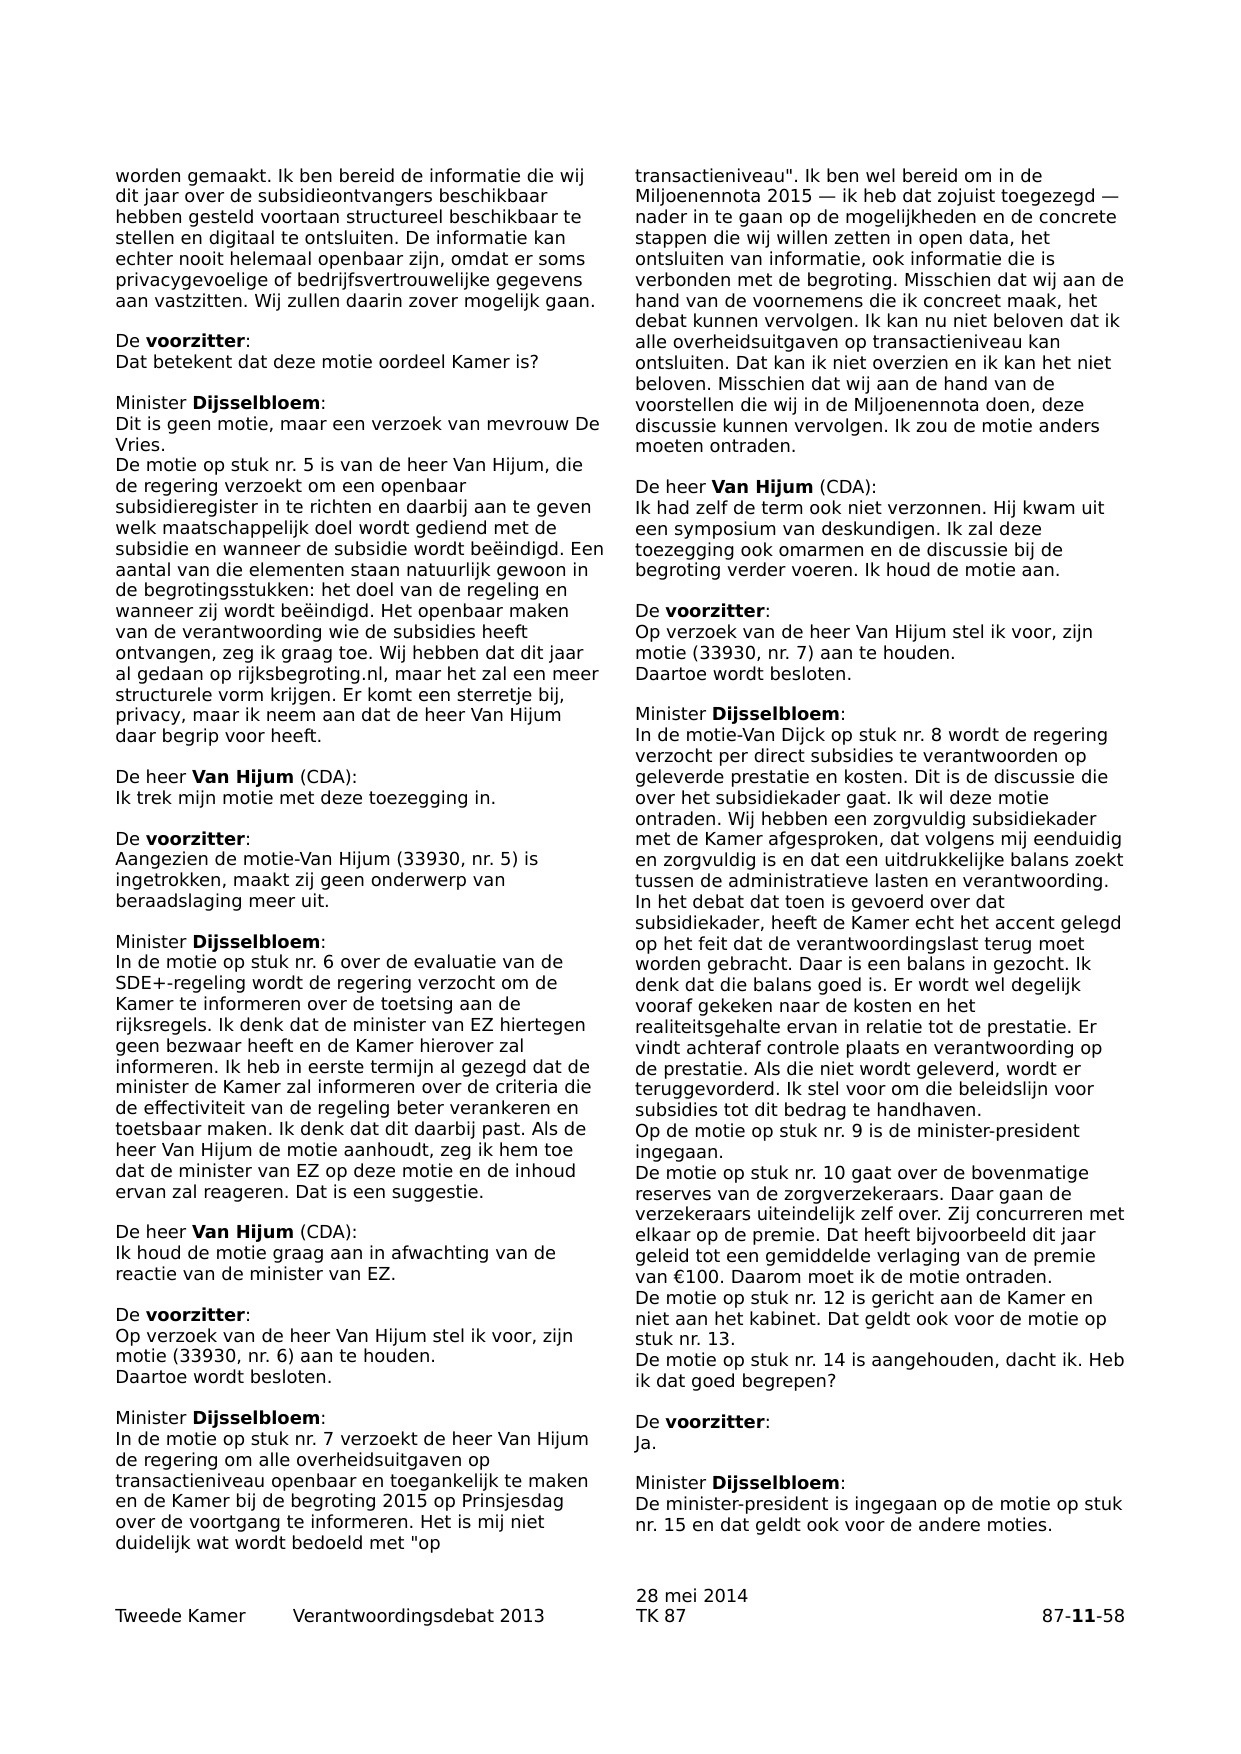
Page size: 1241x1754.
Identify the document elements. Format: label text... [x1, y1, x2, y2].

text De voorzitter: [115, 331, 605, 352]
text De heer Van Hijum (CDA): [115, 1222, 605, 1243]
text Op de motie op stuk nr. 9 is de minister-president ingegaan. [635, 1121, 1125, 1162]
text Ja. [635, 1432, 1125, 1453]
text De motie op stuk nr. 5 is van de heer Van Hijum, die de regering verzoekt om een openbaar subsidieregister in te richten en daarbij aan te geven welk maatschappelijk doel wordt gediend met de subsidie en wanneer de subsidie wordt beëindigd. Een aantal van die elementen staan natuurlijk gewoon in de begrotingsstukken: het doel van de regeling en wanneer zij wordt beëindigd. Het openbaar maken van de verantwoording wie de subsidies heeft ontvangen, zeg ik graag toe. Wij hebben dat dit jaar al gedaan op rijksbegroting.nl, maar het zal een meer structurele vorm krijgen. Er komt een sterretje bij, privacy, maar ik neem aan dat de heer Van Hijum daar begrip voor heeft. [115, 455, 605, 747]
text Daartoe wordt besloten. [635, 663, 1125, 684]
text Daartoe wordt besloten. [115, 1367, 605, 1388]
text transactieniveau". Ik ben wel bereid om in de Miljoenennota 2015 — ik heb dat zojuist toegezegd — nader in te gaan op de mogelijkheden en de concrete stappen die wij willen zetten in open data, het ontsluiten van informatie, ook informatie die is verbonden met de begroting. Misschien dat wij aan de hand van de voornemens die ik concreet maak, het debat kunnen vervolgen. Ik kan nu niet beloven dat ik alle overheidsuitgaven op transactieniveau kan ontsluiten. Dat kan ik niet overzien en ik kan het niet beloven. Misschien dat wij aan de hand van de voorstellen die wij in de Miljoenennota doen, deze discussie kunnen vervolgen. Ik zou de motie anders moeten ontraden. [635, 165, 1125, 457]
text De motie op stuk nr. 14 is aangehouden, dacht ik. Heb ik dat goed begrepen? [635, 1350, 1125, 1392]
text worden gemaakt. Ik ben bereid de informatie die wij dit jaar over de subsidieontvangers beschikbaar hebben gesteld voortaan structureel beschikbaar te stellen en digitaal te ontsluiten. De informatie kan echter nooit helemaal openbaar zijn, omdat er soms privacygevoelige of bedrijfsvertrouwelijke gegevens aan vastzitten. Wij zullen daarin zover mogelijk gaan. [115, 165, 605, 311]
text De voorzitter: [115, 828, 605, 849]
text De heer Van Hijum (CDA): [635, 477, 1125, 498]
text Dat betekent dat deze motie oordeel Kamer is? [115, 352, 605, 373]
text Ik houd de motie graag aan in afwachting van de reactie van de minister van EZ. [115, 1243, 605, 1285]
text De motie op stuk nr. 10 gaat over de bovenmatige reserves van de zorgverzekeraars. Daar gaan de verzekeraars uiteindelijk zelf over. Zij concurreren met elkaar op de premie. Dat heeft bijvoorbeeld dit jaar geleid tot een gemiddelde verlaging van de premie van €100. Daarom moet ik de motie ontraden. [635, 1162, 1125, 1287]
text De voorzitter: [635, 601, 1125, 622]
text Minister Dijsselbloem: [115, 393, 605, 413]
text Op verzoek van de heer Van Hijum stel ik voor, zijn motie (33930, nr. 7) aan te houden. [635, 622, 1125, 663]
text De minister-president is ingegaan op de motie op stuk nr. 15 en dat geldt ook voor de andere moties. [635, 1494, 1125, 1536]
text Minister Dijsselbloem: [635, 1473, 1125, 1494]
text De voorzitter: [635, 1412, 1125, 1432]
text Op verzoek van de heer Van Hijum stel ik voor, zijn motie (33930, nr. 6) aan te houden. [115, 1325, 605, 1367]
text Minister Dijsselbloem: [115, 932, 605, 952]
text Minister Dijsselbloem: [635, 704, 1125, 725]
text De voorzitter: [115, 1305, 605, 1325]
text In de motie op stuk nr. 7 verzoekt de heer Van Hijum de regering om alle overheidsuitgaven op transactieniveau openbaar en toegankelijk te maken en de Kamer bij de begroting 2015 op Prinsjesdag over de voortgang te informeren. Het is mij niet duidelijk wat wordt bedoeld met "op [115, 1429, 605, 1554]
text In de motie-Van Dijck op stuk nr. 8 wordt de regering verzocht per direct subsidies te verantwoorden op geleverde prestatie en kosten. Dit is de discussie die over het subsidiekader gaat. Ik wil deze motie ontraden. Wij hebben een zorgvuldig subsidiekader met de Kamer afgesproken, dat volgens mij eenduidig en zorgvuldig is en dat een uitdrukkelijke balans zoekt tussen de administratieve lasten en verantwoording. In het debat dat toen is gevoerd over dat subsidiekader, heeft de Kamer echt het accent gelegd op het feit dat de verantwoordingslast terug moet worden gebracht. Daar is een balans in gezocht. Ik denk dat die balans goed is. Er wordt wel degelijk vooraf gekeken naar de kosten en het realiteitsgehalte ervan in relatie tot de prestatie. Er vindt achteraf controle plaats en verantwoording op de prestatie. Als die niet wordt geleverd, wordt er teruggevorderd. Ik stel voor om die beleidslijn voor subsidies tot dit bedrag te handhaven. [635, 725, 1125, 1121]
text Aangezien de motie-Van Hijum (33930, nr. 5) is ingetrokken, maakt zij geen onderwerp van beraadslaging meer uit. [115, 849, 605, 912]
text Minister Dijsselbloem: [115, 1408, 605, 1429]
text De heer Van Hijum (CDA): [115, 767, 605, 787]
text Ik trek mijn motie met deze toezegging in. [115, 787, 605, 808]
text Ik had zelf de term ook niet verzonnen. Hij kwam uit een symposium van deskundigen. Ik zal deze toezegging ook omarmen en de discussie bij de begroting verder voeren. Ik houd de motie aan. [635, 498, 1125, 581]
text In de motie op stuk nr. 6 over de evaluatie van de SDE+-regeling wordt de regering verzocht om de Kamer te informeren over de toetsing aan de rijksregels. Ik denk dat de minister van EZ hiertegen geen bezwaar heeft en de Kamer hierover zal informeren. Ik heb in eerste termijn al gezegd dat de minister de Kamer zal informeren over de criteria die de effectiviteit van de regeling beter verankeren en toetsbaar maken. Ik denk dat dit daarbij past. Als de heer Van Hijum de motie aanhoudt, zeg ik hem toe dat de minister van EZ op deze motie en de inhoud ervan zal reageren. Dat is een suggestie. [115, 952, 605, 1202]
text De motie op stuk nr. 12 is gericht aan de Kamer en niet aan het kabinet. Dat geldt ook voor de motie op stuk nr. 13. [635, 1287, 1125, 1350]
text Dit is geen motie, maar een verzoek van mevrouw De Vries. [115, 413, 605, 455]
